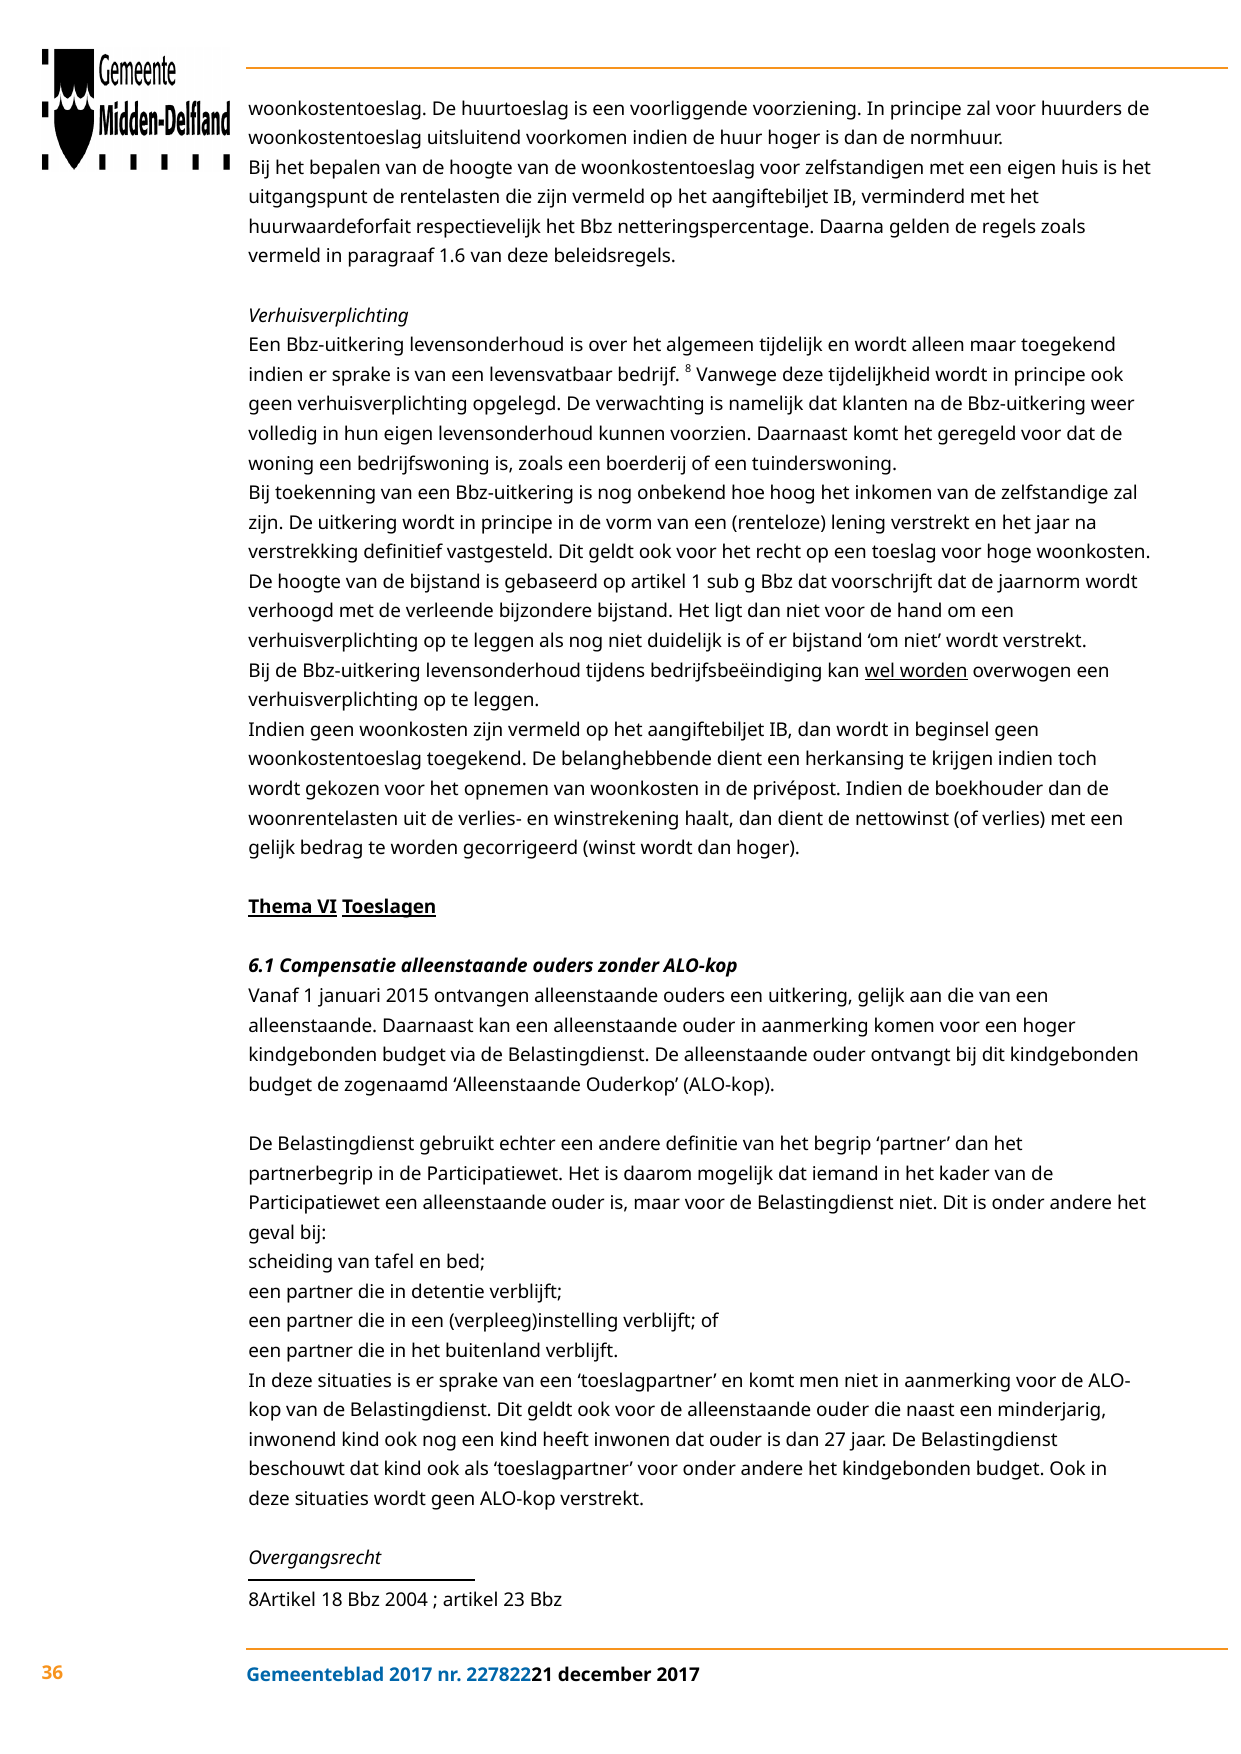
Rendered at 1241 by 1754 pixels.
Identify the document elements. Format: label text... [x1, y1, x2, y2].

text een partner die in het buitenland verblijft. [248, 1337, 1152, 1363]
text Bij de Bbz-uitkering levensonderhoud tijdens bedrijfsbeëindiging kan wel worden overwogen een verhuisverplichting op te leggen. [248, 657, 1152, 712]
text Vanaf 1 januari 2015 ontvangen alleenstaande ouders een uitkering, gelijk aan die van een alleenstaande. Daarnaast kan een alleenstaande ouder in aanmerking komen voor een hoger kindgebonden budget via de Belastingdienst. De alleenstaande ouder ontvangt bij dit kindgebonden budget de zogenaamd ‘Alleenstaande Ouderkop’ (ALO-kop). [248, 982, 1152, 1097]
text een partner die in een (verpleeg)instelling verblijft; of [248, 1308, 1152, 1333]
text In deze situaties is er sprake van een ‘toeslagpartner’ en komt men niet in aanmerking voor de ALO-kop van de Belastingdienst. Dit geldt ook voor de alleenstaande ouder die naast een minderjarig, inwonend kind ook nog een kind heeft inwonen dat ouder is dan 27 jaar. De Belastingdienst beschouwt dat kind ook als ‘toeslagpartner’ voor onder andere het kindgebonden budget. Ook in deze situaties wordt geen ALO-kop verstrekt. [248, 1367, 1152, 1511]
text woonkostentoeslag. De huurtoeslag is een voorliggende voorziening. In principe zal voor huurders de woonkostentoeslag uitsluitend voorkomen indien de huur hoger is dan de normhuur. [248, 95, 1152, 150]
text Overgangsrecht [248, 1544, 1152, 1570]
text Indien geen woonkosten zijn vermeld op het aangiftebiljet IB, dan wordt in beginsel geen woonkostentoeslag toegekend. De belanghebbende dient een herkansing te krijgen indien toch wordt gekozen voor het opnemen van woonkosten in de privépost. Indien de boekhouder dan de woonrentelasten uit de verlies- en winstrekening haalt, dan dient de nettowinst (of verlies) met een gelijk bedrag te worden gecorrigeerd (winst wordt dan hoger). [248, 716, 1152, 860]
text Bij toekenning van een Bbz-uitkering is nog onbekend hoe hoog het inkomen van de zelfstandige zal zijn. De uitkering wordt in principe in de vorm van een (renteloze) lening verstrekt en het jaar na verstrekking definitief vastgesteld. Dit geldt ook voor het recht op een toeslag voor hoge woonkosten. De hoogte van de bijstand is gebaseerd op artikel 1 sub g Bbz dat voorschrijft dat de jaarnorm wordt verhoogd met de verleende bijzondere bijstand. Het ligt dan niet voor de hand om een verhuisverplichting op te leggen als nog niet duidelijk is of er bijstand ‘om niet’ wordt verstrekt. [248, 479, 1152, 653]
text Thema VI Toeslagen [248, 893, 1152, 919]
text Verhuisverplichting [248, 302, 1152, 328]
text Een Bbz-uitkering levensonderhoud is over het algemeen tijdelijk en wordt alleen maar toegekend indien er sprake is van een levensvatbaar bedrijf. Vanwege deze tijdelijkheid wordt in principe ook geen verhuisverplichting opgelegd. De verwachting is namelijk dat klanten na de Bbz-uitkering weer volledig in hun eigen levensonderhoud kunnen voorzien. Daarnaast komt het geregeld voor dat de woning een bedrijfswoning is, zoals een boerderij of een tuinderswoning. [248, 331, 1152, 476]
text Artikel 18 Bbz 2004 ; artikel 23 Bbz [248, 1586, 1152, 1612]
text een partner die in detentie verblijft; [248, 1278, 1152, 1304]
text De Belastingdienst gebruikt echter een andere definitie van het begrip ‘partner’ dan het partnerbegrip in de Participatiewet. Het is daarom mogelijk dat iemand in het kader van de Participatiewet een alleenstaande ouder is, maar voor de Belastingdienst niet. Dit is onder andere het geval bij: [248, 1130, 1152, 1245]
text scheiding van tafel en bed; [248, 1248, 1152, 1274]
picture [41, 47, 231, 172]
text 6.1 Compensatie alleenstaande ouders zonder ALO-kop [248, 953, 1152, 978]
text Bij het bepalen van de hoogte van de woonkostentoeslag voor zelfstandigen met een eigen huis is het uitgangspunt de rentelasten die zijn vermeld op het aangiftebiljet IB, verminderd met het huurwaardeforfait respectievelijk het Bbz netteringspercentage. Daarna gelden de regels zoals vermeld in paragraaf 1.6 van deze beleidsregels. [248, 154, 1152, 268]
